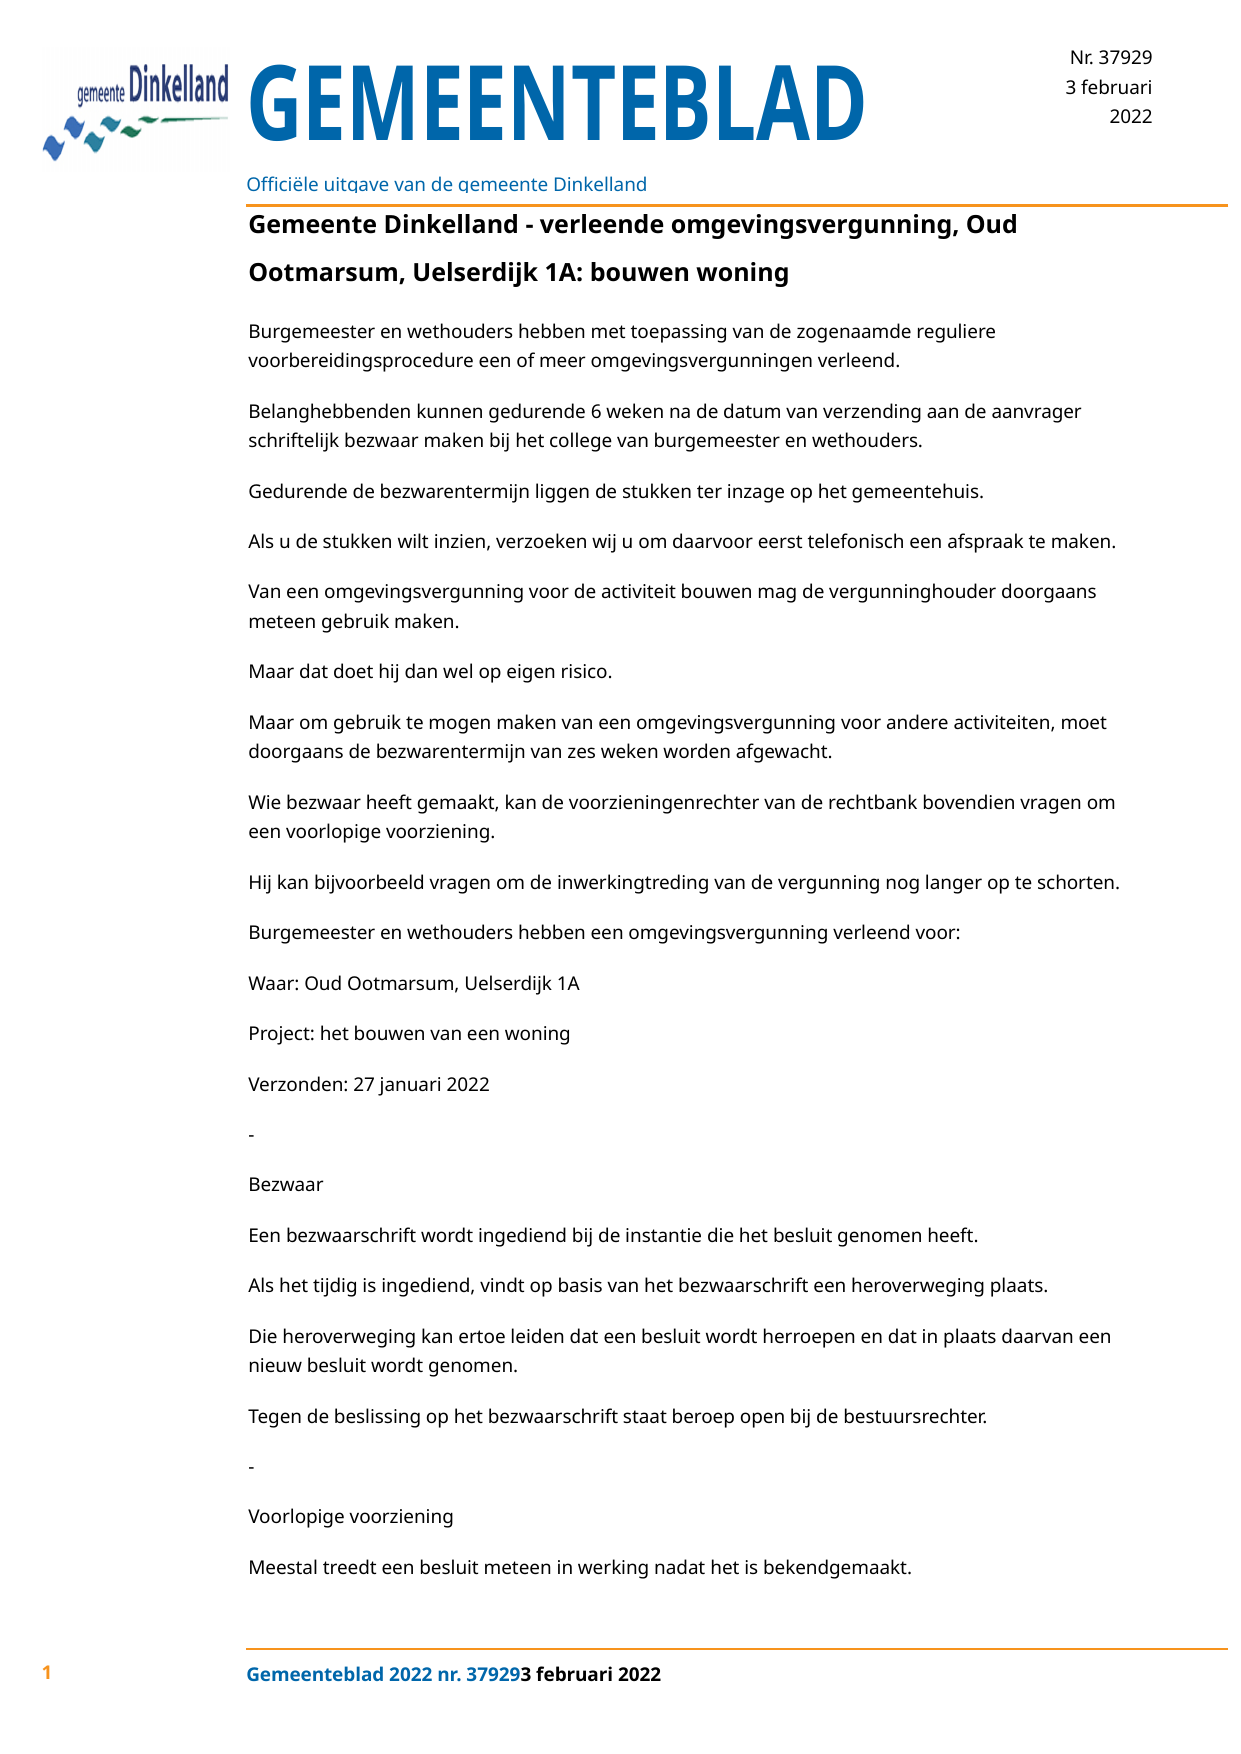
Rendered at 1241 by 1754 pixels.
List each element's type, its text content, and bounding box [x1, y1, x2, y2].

text Hij kan bijvoorbeeld vragen om de inwerkingtreding van de vergunning nog langer op te schorten. [248, 869, 1152, 895]
text Bezwaar [248, 1172, 1152, 1197]
text Maar dat doet hij dan wel op eigen risico. [248, 659, 1152, 684]
text Als het tijdig is ingediend, vindt op basis van het bezwaarschrift een heroverweging plaats. [248, 1272, 1152, 1298]
text Burgemeester en wethouders hebben een omgevingsvergunning verleend voor: [248, 919, 1152, 945]
text Die heroverweging kan ertoe leiden dat een besluit wordt herroepen en dat in plaats daarvan een nieuw besluit wordt genomen. [248, 1323, 1152, 1378]
text Meestal treedt een besluit meteen in werking nadat het is bekendgemaakt. [248, 1554, 1152, 1580]
text Een bezwaarschrift wordt ingediend bij de instantie die het besluit genomen heeft. [248, 1222, 1152, 1248]
text Belanghebbenden kunnen gedurende 6 weken na de datum van verzending aan de aanvrager schriftelijk bezwaar maken bij het college van burgemeester en wethouders. [248, 398, 1152, 453]
text - [248, 1453, 1152, 1479]
text Als u de stukken wilt inzien, verzoeken wij u om daarvoor eerst telefonisch een afspraak te maken. [248, 528, 1152, 554]
text Burgemeester en wethouders hebben met toepassing van de zogenaamde reguliere voorbereidingsprocedure een of meer omgevingsvergunningen verleend. [248, 318, 1152, 373]
text Waar: Oud Ootmarsum, Uelserdijk 1A [248, 970, 1152, 996]
text Voorlopige voorziening [248, 1504, 1152, 1529]
text Gedurende de bezwarentermijn liggen de stukken ter inzage op het gemeentehuis. [248, 478, 1152, 504]
text Gemeente Dinkelland - verleende omgevingsvergunning, Oud Ootmarsum, Uelserdijk 1A: bouwen woning [248, 207, 1152, 288]
text Van een omgevingsvergunning voor de activiteit bouwen mag de vergunninghouder doorgaans meteen gebruik maken. [248, 579, 1152, 634]
picture [41, 47, 231, 172]
text Verzonden: 27 januari 2022 [248, 1071, 1152, 1097]
text Wie bezwaar heeft gemaakt, kan de voorzieningenrechter van de rechtbank bovendien vragen om een voorlopige voorziening. [248, 789, 1152, 844]
text Project: het bouwen van een woning [248, 1020, 1152, 1046]
text Maar om gebruik te mogen maken van een omgevingsvergunning voor andere activiteiten, moet doorgaans de bezwarentermijn van zes weken worden afgewacht. [248, 709, 1152, 764]
text - [248, 1121, 1152, 1147]
text Tegen de beslissing op het bezwaarschrift staat beroep open bij de bestuursrechter. [248, 1403, 1152, 1429]
